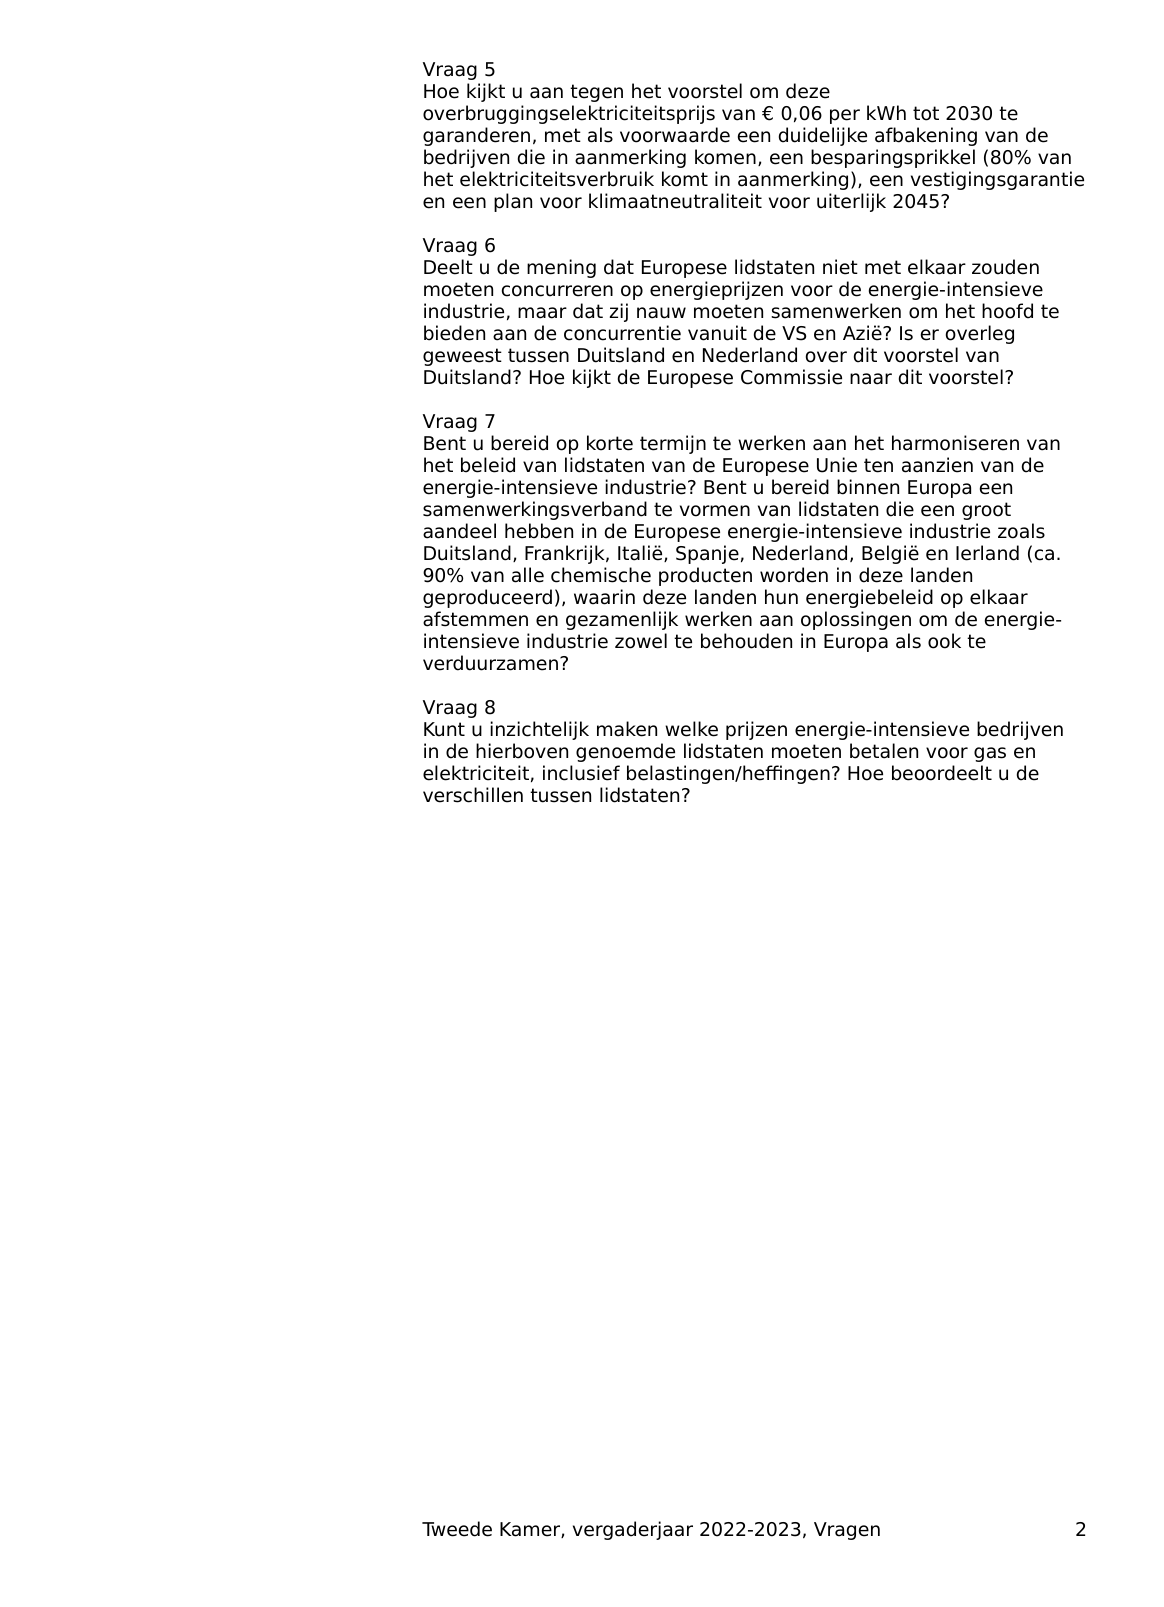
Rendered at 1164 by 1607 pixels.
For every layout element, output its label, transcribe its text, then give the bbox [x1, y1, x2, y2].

text Vraag 6 [422, 235, 1087, 257]
text Vraag 5 [422, 59, 1087, 81]
text Bent u bereid op korte termijn te werken aan het harmoniseren van het beleid van lidstaten van de Europese Unie ten aanzien van de energie-intensieve industrie? Bent u bereid binnen Europa een samenwerkingsverband te vormen van lidstaten die een groot aandeel hebben in de Europese energie-intensieve industrie zoals Duitsland, Frankrijk, Italië, Spanje, Nederland, België en Ierland (ca. 90% van alle chemische producten worden in deze landen geproduceerd), waarin deze landen hun energiebeleid op elkaar afstemmen en gezamenlijk werken aan oplossingen om de energie-intensieve industrie zowel te behouden in Europa als ook te verduurzamen? [422, 433, 1087, 675]
text Vraag 8 [422, 697, 1087, 719]
text Deelt u de mening dat Europese lidstaten niet met elkaar zouden moeten concurreren op energieprijzen voor de energie-intensieve industrie, maar dat zij nauw moeten samenwerken om het hoofd te bieden aan de concurrentie vanuit de VS en Azië? Is er overleg geweest tussen Duitsland en Nederland over dit voorstel van Duitsland? Hoe kijkt de Europese Commissie naar dit voorstel? [422, 257, 1087, 389]
text Kunt u inzichtelijk maken welke prijzen energie-intensieve bedrijven in de hierboven genoemde lidstaten moeten betalen voor gas en elektriciteit, inclusief belastingen/heffingen? Hoe beoordeelt u de verschillen tussen lidstaten? [422, 719, 1087, 807]
text Vraag 7 [422, 411, 1087, 433]
text Hoe kijkt u aan tegen het voorstel om deze overbruggingselektriciteitsprijs van € 0,06 per kWh tot 2030 te garanderen, met als voorwaarde een duidelijke afbakening van de bedrijven die in aanmerking komen, een besparingsprikkel (80% van het elektriciteitsverbruik komt in aanmerking), een vestigingsgarantie en een plan voor klimaatneutraliteit voor uiterlijk 2045? [422, 81, 1087, 213]
